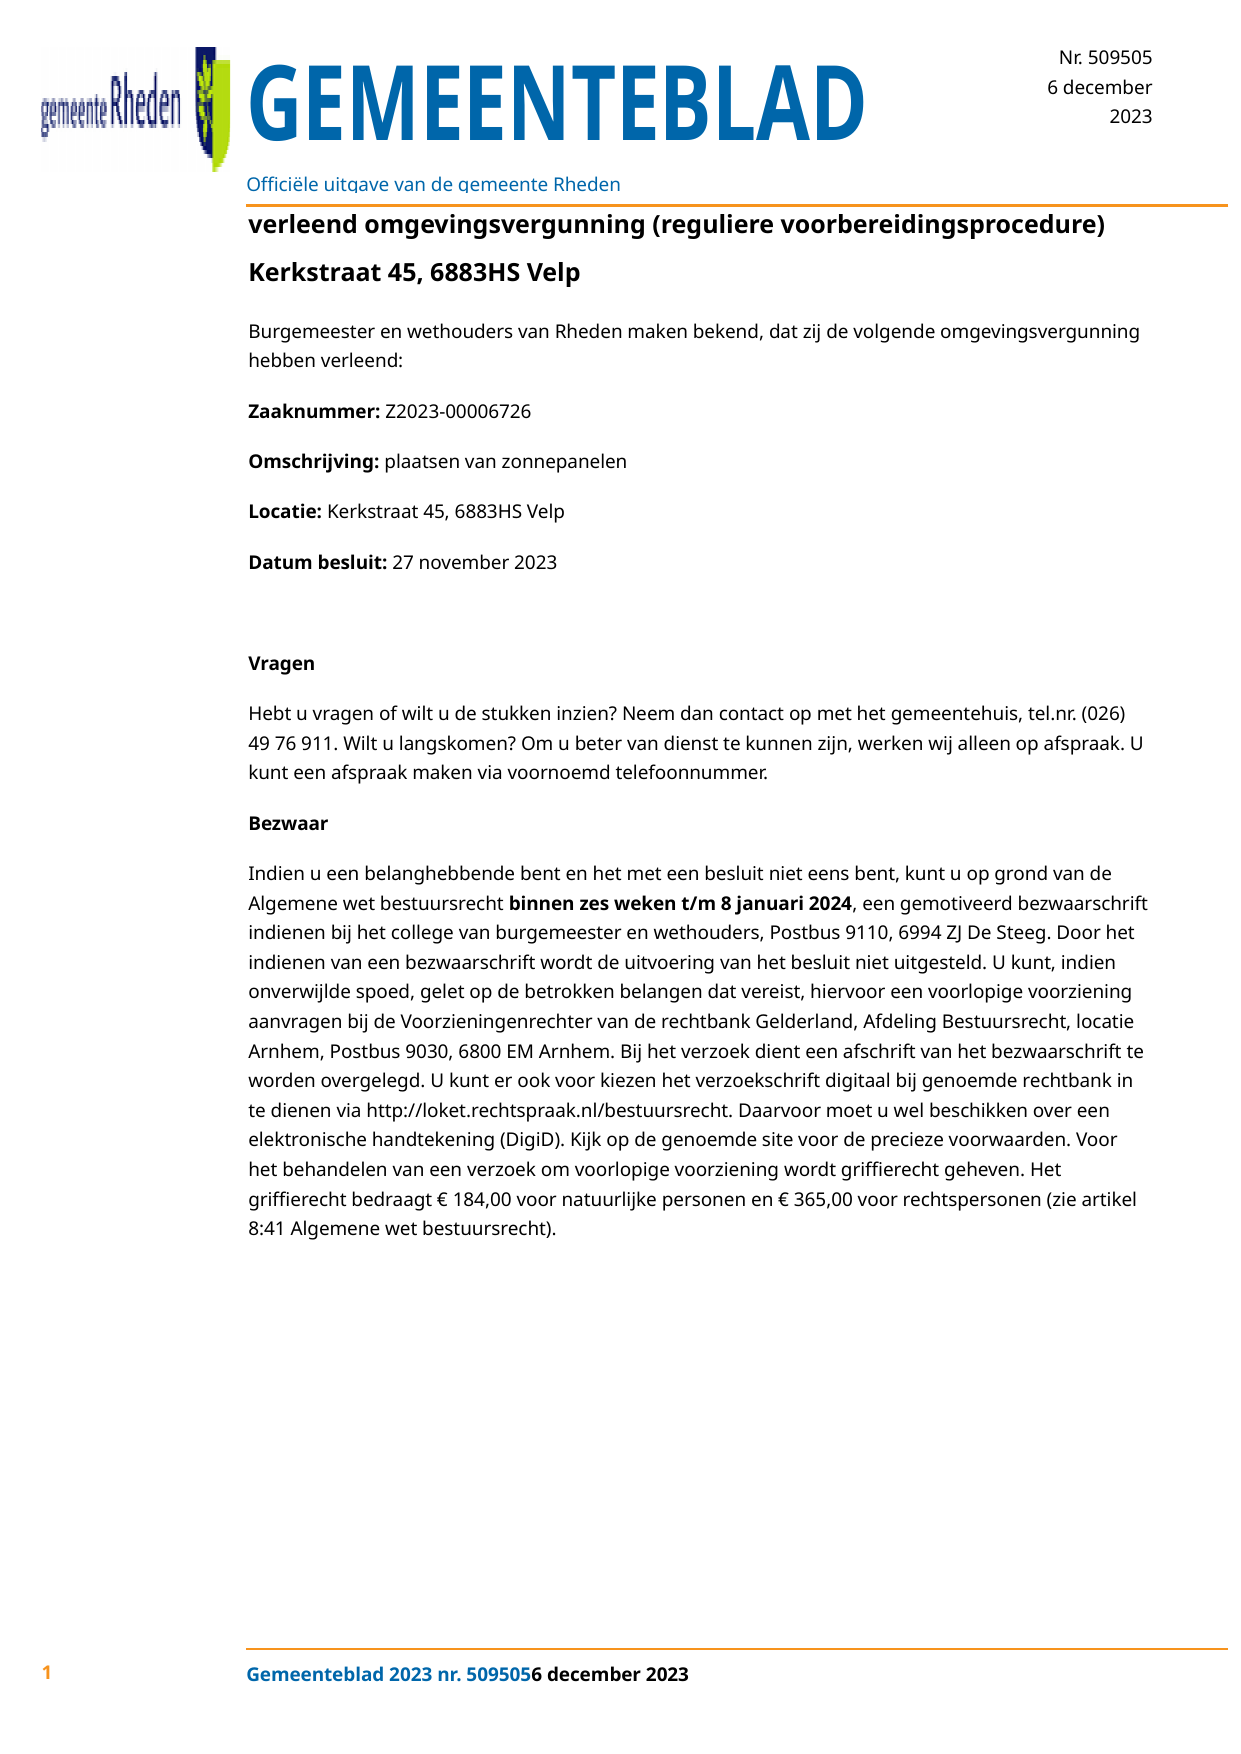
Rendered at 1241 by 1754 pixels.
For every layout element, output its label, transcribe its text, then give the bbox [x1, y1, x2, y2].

text Locatie: Kerkstraat 45, 6883HS Velp [248, 499, 1152, 524]
text Omschrijving: plaatsen van zonnepanelen [248, 448, 1152, 474]
text Datum besluit: 27 november 2023 [248, 549, 1152, 575]
text Indien u een belanghebbende bent en het met een besluit niet eens bent, kunt u op grond van de Algemene wet bestuursrecht binnen zes weken t/m 8 januari 2024, een gemotiveerd bezwaarschrift indienen bij het college van burgemeester en wethouders, Postbus 9110, 6994 ZJ De Steeg. Door het indienen van een bezwaarschrift wordt de uitvoering van het besluit niet uitgesteld. U kunt, indien onverwijlde spoed, gelet op de betrokken belangen dat vereist, hiervoor een voorlopige voorziening aanvragen bij de Voorzieningenrechter van de rechtbank Gelderland, Afdeling Bestuursrecht, locatie Arnhem, Postbus 9030, 6800 EM Arnhem. Bij het verzoek dient een afschrift van het bezwaarschrift te worden overgelegd. U kunt er ook voor kiezen het verzoekschrift digitaal bij genoemde rechtbank in te dienen via http://loket.rechtspraak.nl/bestuursrecht. Daarvoor moet u wel beschikken over een elektronische handtekening (DigiD). Kijk op de genoemde site voor de precieze voorwaarden. Voor het behandelen van een verzoek om voorlopige voorziening wordt griffierecht geheven. Het griffierecht bedraagt € 184,00 voor natuurlijke personen en € 365,00 voor rechtspersonen (zie artikel 8:41 Algemene wet bestuursrecht). [248, 860, 1152, 1241]
text Vragen [248, 650, 1152, 676]
text Zaaknummer: Z2023-00006726 [248, 398, 1152, 424]
picture [41, 47, 231, 172]
text Hebt u vragen of wilt u de stukken inzien? Neem dan contact op met het gemeentehuis, tel.nr. (026) 49 76 911. Wilt u langskomen? Om u beter van dienst te kunnen zijn, werken wij alleen op afspraak. U kunt een afspraak maken via voornoemd telefoonnummer. [248, 700, 1152, 785]
text verleend omgevingsvergunning (reguliere voorbereidingsprocedure) Kerkstraat 45, 6883HS Velp [248, 207, 1152, 288]
text Bezwaar [248, 810, 1152, 836]
text Burgemeester en wethouders van Rheden maken bekend, dat zij de volgende omgevingsvergunning hebben verleend: [248, 318, 1152, 373]
